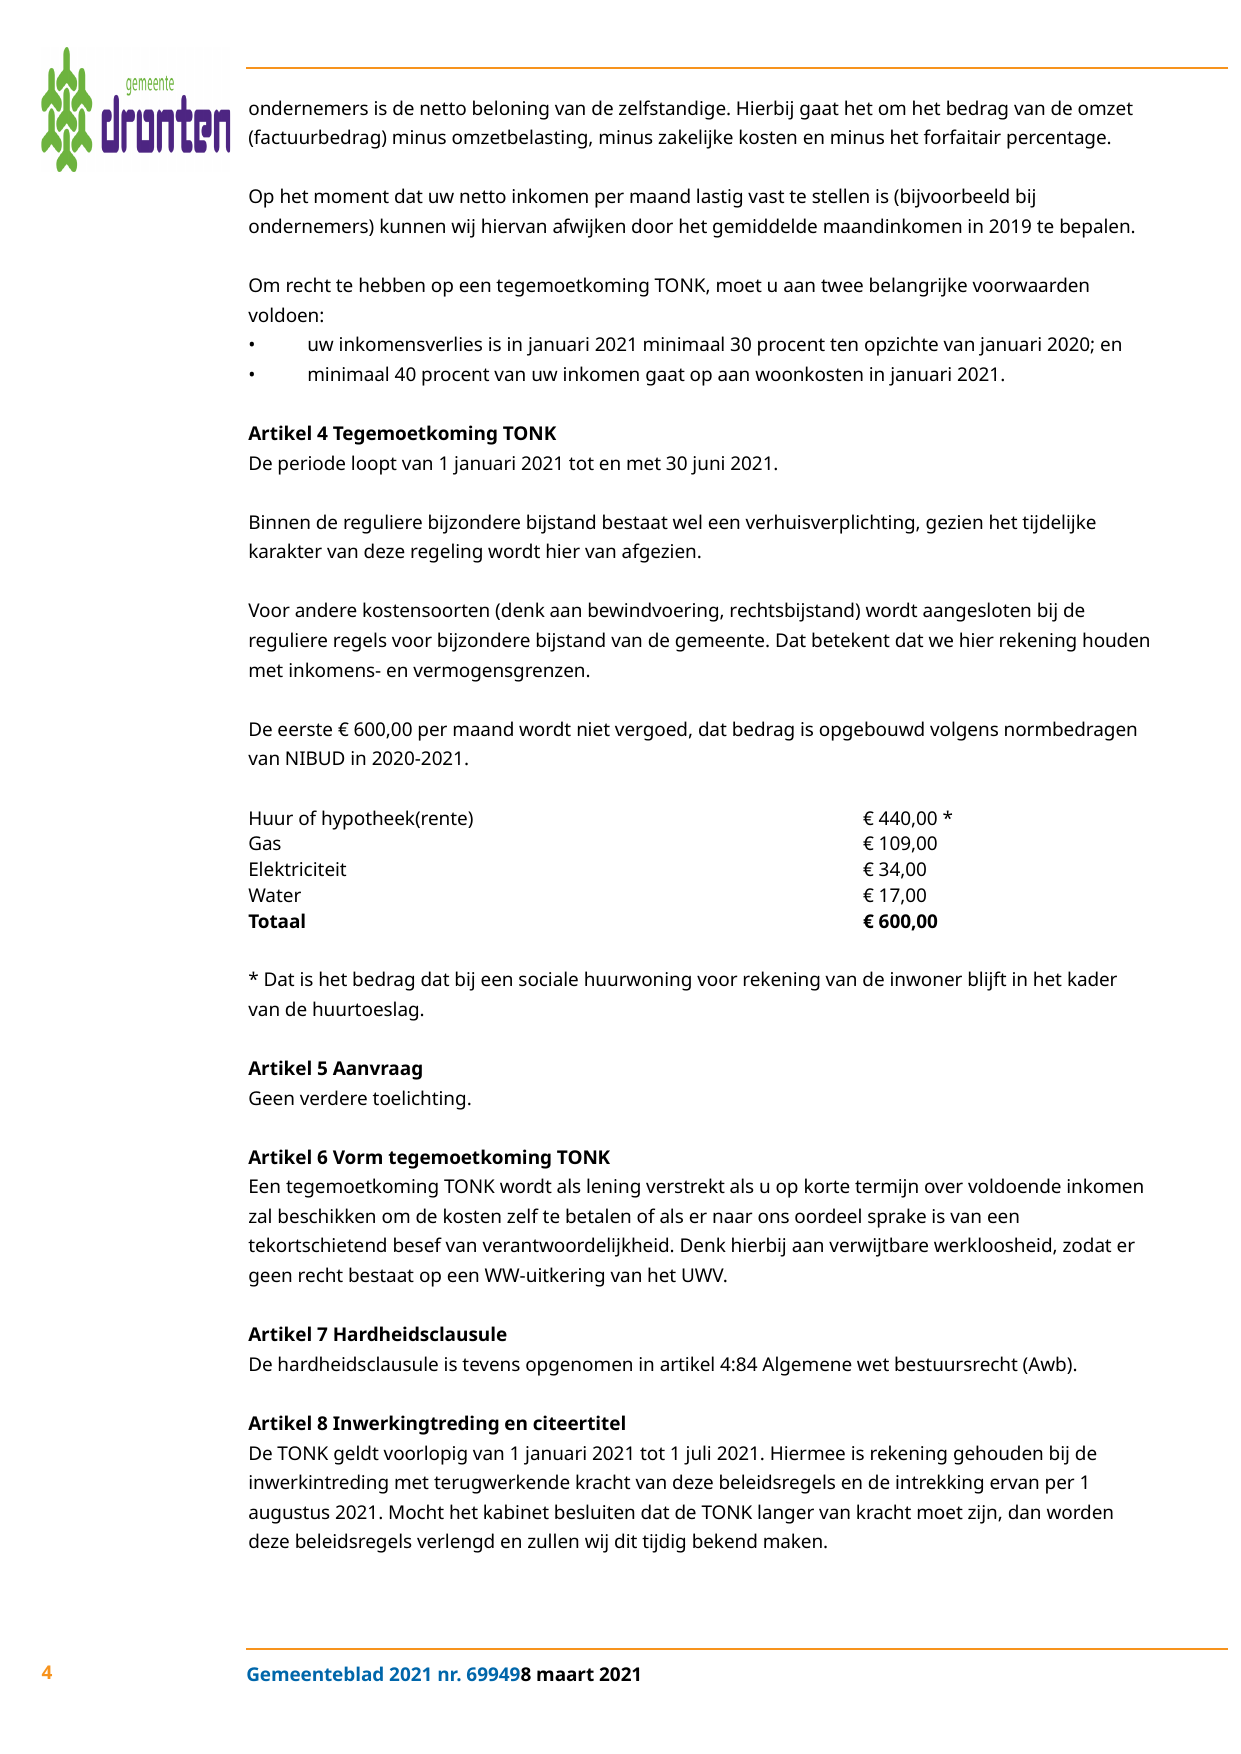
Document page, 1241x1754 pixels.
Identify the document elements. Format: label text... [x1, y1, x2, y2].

picture [41, 47, 231, 172]
list uw inkomensverlies is in januari 2021 minimaal 30 procent ten opzichte van januari 2020; en [248, 331, 1152, 357]
table_cell € 600,00 [863, 908, 1152, 933]
table_cell [574, 882, 863, 908]
table_cell [574, 831, 863, 856]
text Artikel 7 Hardheidsclausule [248, 1321, 1152, 1347]
table_header [574, 805, 863, 831]
text De periode loopt van 1 januari 2021 tot en met 30 juni 2021. [248, 450, 1152, 476]
text Om recht te hebben op een tegemoetkoming TONK, moet u aan twee belangrijke voorwaarden voldoen: [248, 272, 1152, 328]
text Binnen de reguliere bijzondere bijstand bestaat wel een verhuisverplichting, gezien het tijdelijke karakter van deze regeling wordt hier van afgezien. [248, 509, 1152, 564]
table_header € 440,00 * [863, 805, 1152, 831]
table_cell Gas [248, 831, 574, 856]
table_cell [574, 908, 863, 933]
table_cell € 17,00 [863, 882, 1152, 908]
text De TONK geldt voorlopig van 1 januari 2021 tot 1 juli 2021. Hiermee is rekening gehouden bij de inwerkintreding met terugwerkende kracht van deze beleidsregels en de intrekking ervan per 1 augustus 2021. Mocht het kabinet besluiten dat de TONK langer van kracht moet zijn, dan worden deze beleidsregels verlengd en zullen wij dit tijdig bekend maken. [248, 1440, 1152, 1554]
table_cell Elektriciteit [248, 856, 574, 882]
table_cell € 109,00 [863, 831, 1152, 856]
table_cell Water [248, 882, 574, 908]
text Een tegemoetkoming TONK wordt als lening verstrekt als u op korte termijn over voldoende inkomen zal beschikken om de kosten zelf te betalen of als er naar ons oordeel sprake is van een tekortschietend besef van verantwoordelijkheid. Denk hierbij aan verwijtbare werkloosheid, zodat er geen recht bestaat op een WW-uitkering van het UWV. [248, 1173, 1152, 1288]
text Geen verdere toelichting. [248, 1085, 1152, 1110]
table_cell [574, 856, 863, 882]
table_cell Totaal [248, 908, 574, 933]
text Artikel 5 Aanvraag [248, 1055, 1152, 1081]
list minimaal 40 procent van uw inkomen gaat op aan woonkosten in januari 2021. [248, 361, 1152, 387]
text Op het moment dat uw netto inkomen per maand lastig vast te stellen is (bijvoorbeeld bij ondernemers) kunnen wij hiervan afwijken door het gemiddelde maandinkomen in 2019 te bepalen. [248, 183, 1152, 239]
text De hardheidsclausule is tevens opgenomen in artikel 4:84 Algemene wet bestuursrecht (Awb). [248, 1351, 1152, 1377]
text * Dat is het bedrag dat bij een sociale huurwoning voor rekening van de inwoner blijft in het kader van de huurtoeslag. [248, 966, 1152, 1022]
text Artikel 6 Vorm tegemoetkoming TONK [248, 1144, 1152, 1169]
text De eerste € 600,00 per maand wordt niet vergoed, dat bedrag is opgebouwd volgens normbedragen van NIBUD in 2020-2021. [248, 716, 1152, 771]
text ondernemers is de netto beloning van de zelfstandige. Hierbij gaat het om het bedrag van de omzet (factuurbedrag) minus omzetbelasting, minus zakelijke kosten en minus het forfaitair percentage. [248, 95, 1152, 150]
text Voor andere kostensoorten (denk aan bewindvoering, rechtsbijstand) wordt aangesloten bij de reguliere regels voor bijzondere bijstand van de gemeente. Dat betekent dat we hier rekening houden met inkomens- en vermogensgrenzen. [248, 598, 1152, 683]
text Artikel 4 Tegemoetkoming TONK [248, 420, 1152, 446]
table_header Huur of hypotheek(rente) [248, 805, 574, 831]
text Artikel 8 Inwerkingtreding en citeertitel [248, 1410, 1152, 1436]
table_cell € 34,00 [863, 856, 1152, 882]
